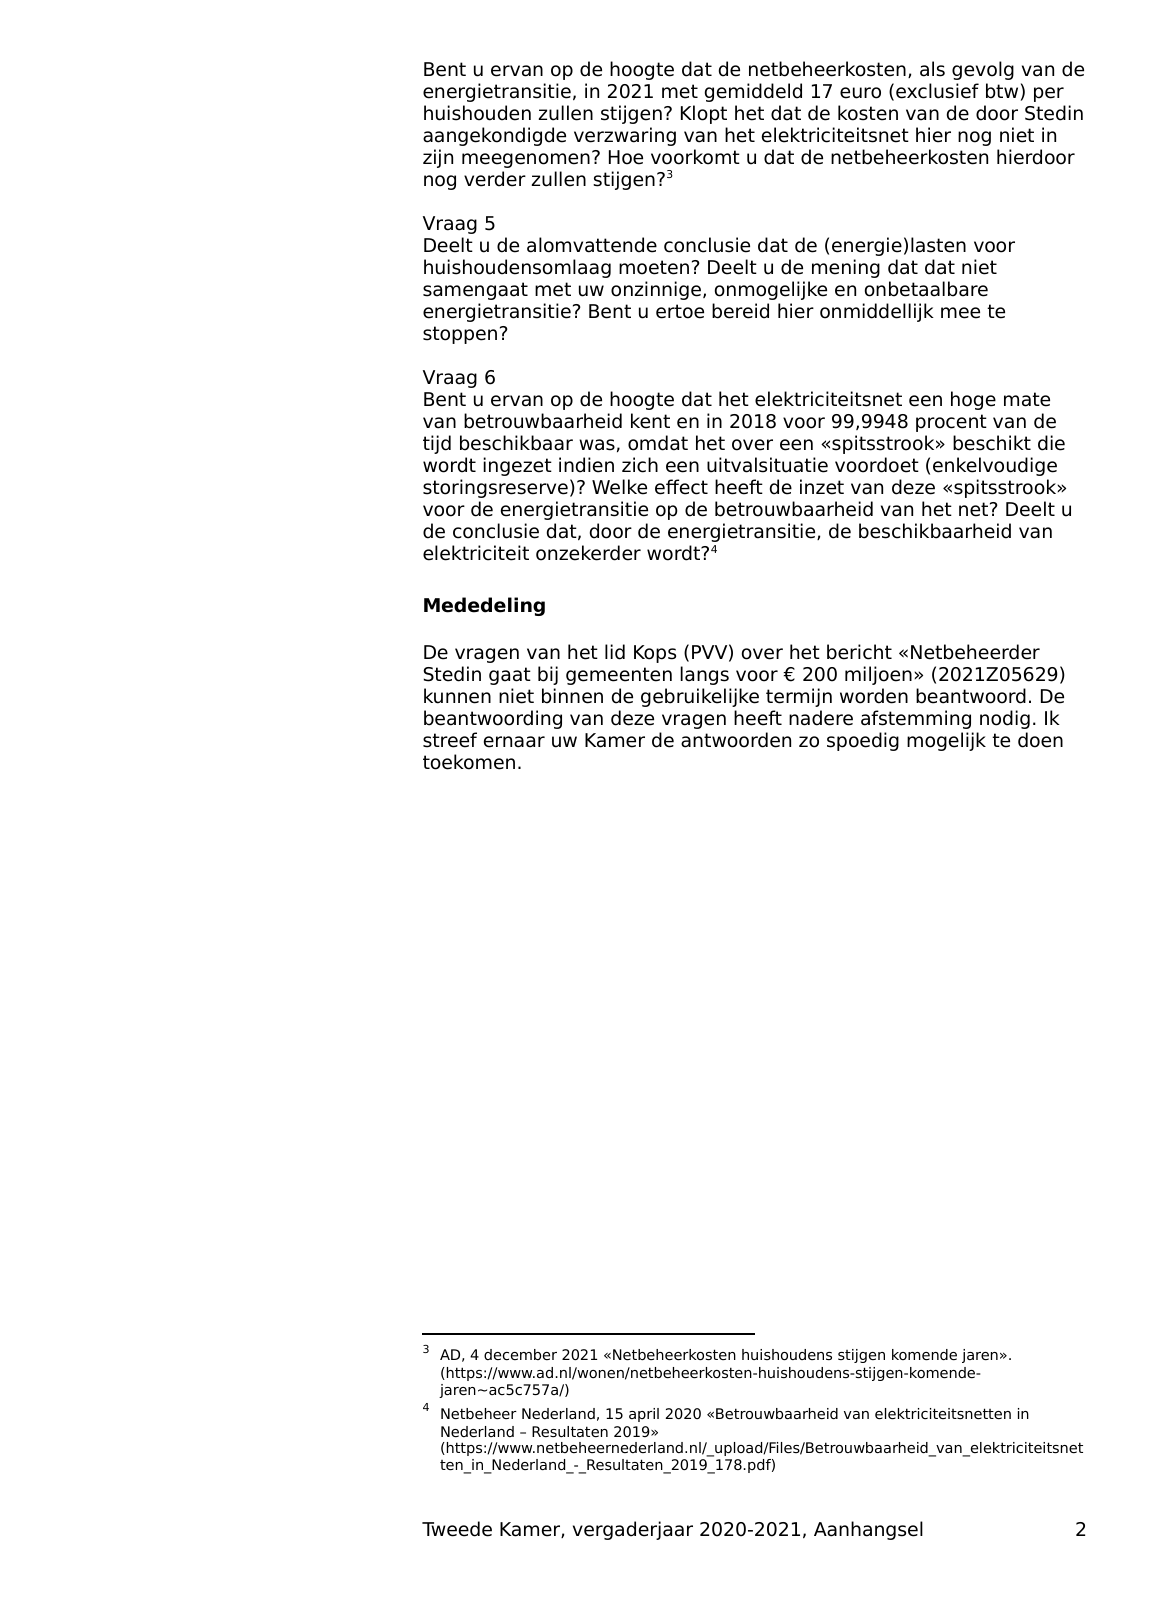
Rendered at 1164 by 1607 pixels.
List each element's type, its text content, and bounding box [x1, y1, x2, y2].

text De vragen van het lid Kops (PVV) over het bericht «Netbeheerder Stedin gaat bij gemeenten langs voor € 200 miljoen» (2021Z05629) kunnen niet binnen de gebruikelijke termijn worden beantwoord. De beantwoording van deze vragen heeft nadere afstemming nodig. Ik streef ernaar uw Kamer de antwoorden zo spoedig mogelijk te doen toekomen. [422, 642, 1087, 774]
subtitle Mededeling [422, 595, 1087, 617]
text AD, 4 december 2021 «Netbeheerkosten huishoudens stijgen komende jaren». (https://www.ad.nl/wonen/netbeheerkosten-huishoudens-stijgen-komende-jaren~ac5c757a/) [422, 1343, 1087, 1399]
text Vraag 5 [422, 213, 1087, 235]
text Bent u ervan op de hoogte dat het elektriciteitsnet een hoge mate van betrouwbaarheid kent en in 2018 voor 99,9948 procent van de tijd beschikbaar was, omdat het over een «spitsstrook» beschikt die wordt ingezet indien zich een uitvalsituatie voordoet (enkelvoudige storingsreserve)? Welke effect heeft de inzet van deze «spitsstrook» voor de energietransitie op de betrouwbaarheid van het net? Deelt u de conclusie dat, door de energietransitie, de beschikbaarheid van elektriciteit onzekerder wordt? [422, 389, 1087, 565]
text Bent u ervan op de hoogte dat de netbeheerkosten, als gevolg van de energietransitie, in 2021 met gemiddeld 17 euro (exclusief btw) per huishouden zullen stijgen? Klopt het dat de kosten van de door Stedin aangekondigde verzwaring van het elektriciteitsnet hier nog niet in zijn meegenomen? Hoe voorkomt u dat de netbeheerkosten hierdoor nog verder zullen stijgen? [422, 59, 1087, 191]
text Deelt u de alomvattende conclusie dat de (energie)lasten voor huishoudensomlaag moeten? Deelt u de mening dat dat niet samengaat met uw onzinnige, onmogelijke en onbetaalbare energietransitie? Bent u ertoe bereid hier onmiddellijk mee te stoppen? [422, 235, 1087, 345]
text Vraag 6 [422, 367, 1087, 389]
text Netbeheer Nederland, 15 april 2020 «Betrouwbaarheid van elektriciteitsnetten in Nederland – Resultaten 2019» (https://www.netbeheernederland.nl/_upload/Files/Betrouwbaarheid_van_elektriciteitsnetten_in_Nederland_-_Resultaten_2019_178.pdf) [422, 1402, 1087, 1474]
